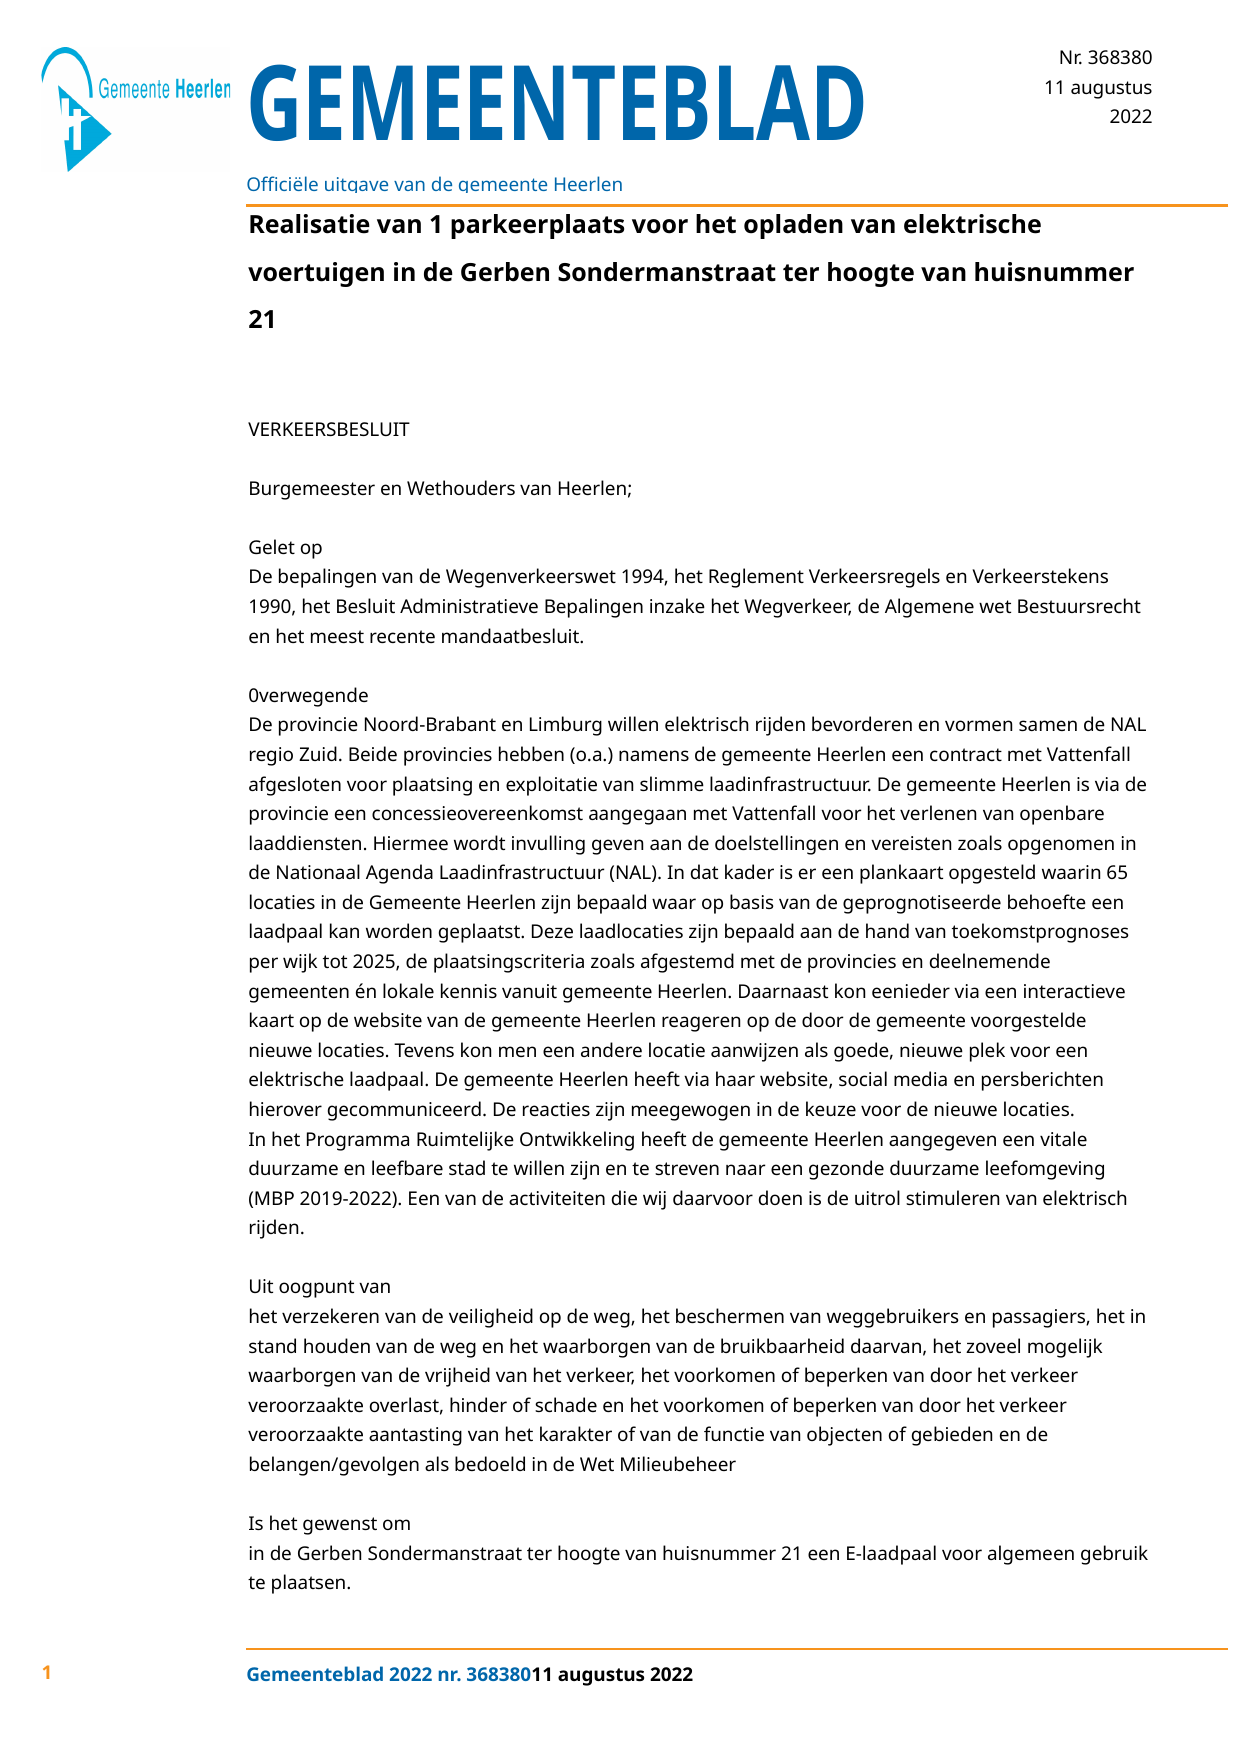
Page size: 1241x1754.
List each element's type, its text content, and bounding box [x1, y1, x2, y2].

text In het Programma Ruimtelijke Ontwikkeling heeft de gemeente Heerlen aangegeven een vitale duurzame en leefbare stad te willen zijn en te streven naar een gezonde duurzame leefomgeving (MBP 2019-2022). Een van de activiteiten die wij daarvoor doen is de uitrol stimuleren van elektrisch rijden. [248, 1126, 1152, 1240]
picture [41, 47, 231, 172]
text Realisatie van 1 parkeerplaats voor het opladen van elektrische voertuigen in de Gerben Sondermanstraat ter hoogte van huisnummer 21 [248, 207, 1152, 336]
text 0verwegende [248, 682, 1152, 708]
text VERKEERSBESLUIT [248, 416, 1152, 442]
text Gelet op [248, 534, 1152, 560]
text Is het gewenst om [248, 1510, 1152, 1536]
text het verzekeren van de veiligheid op de weg, het beschermen van weggebruikers en passagiers, het in stand houden van de weg en het waarborgen van de bruikbaarheid daarvan, het zoveel mogelijk waarborgen van de vrijheid van het verkeer, het voorkomen of beperken van door het verkeer veroorzaakte overlast, hinder of schade en het voorkomen of beperken van door het verkeer veroorzaakte aantasting van het karakter of van de functie van objecten of gebieden en de belangen/gevolgen als bedoeld in de Wet Milieubeheer [248, 1303, 1152, 1477]
text De bepalingen van de Wegenverkeerswet 1994, het Reglement Verkeersregels en Verkeerstekens 1990, het Besluit Administratieve Bepalingen inzake het Wegverkeer, de Algemene wet Bestuursrecht en het meest recente mandaatbesluit. [248, 564, 1152, 649]
text De provincie Noord-Brabant en Limburg willen elektrisch rijden bevorderen en vormen samen de NAL regio Zuid. Beide provincies hebben (o.a.) namens de gemeente Heerlen een contract met Vattenfall afgesloten voor plaatsing en exploitatie van slimme laadinfrastructuur. De gemeente Heerlen is via de provincie een concessieovereenkomst aangegaan met Vattenfall voor het verlenen van openbare laaddiensten. Hiermee wordt invulling geven aan de doelstellingen en vereisten zoals opgenomen in de Nationaal Agenda Laadinfrastructuur (NAL). In dat kader is er een plankaart opgesteld waarin 65 locaties in de Gemeente Heerlen zijn bepaald waar op basis van de geprognotiseerde behoefte een laadpaal kan worden geplaatst. Deze laadlocaties zijn bepaald aan de hand van toekomstprognoses per wijk tot 2025, de plaatsingscriteria zoals afgestemd met de provincies en deelnemende gemeenten én lokale kennis vanuit gemeente Heerlen. Daarnaast kon eenieder via een interactieve kaart op de website van de gemeente Heerlen reageren op de door de gemeente voorgestelde nieuwe locaties. Tevens kon men een andere locatie aanwijzen als goede, nieuwe plek voor een elektrische laadpaal. De gemeente Heerlen heeft via haar website, social media en persberichten hierover gecommuniceerd. De reacties zijn meegewogen in de keuze voor de nieuwe locaties. [248, 712, 1152, 1122]
text Uit oogpunt van [248, 1274, 1152, 1299]
text in de Gerben Sondermanstraat ter hoogte van huisnummer 21 een E-laadpaal voor algemeen gebruik te plaatsen. [248, 1540, 1152, 1595]
picture [41, 47, 59, 70]
text Burgemeester en Wethouders van Heerlen; [248, 475, 1152, 501]
